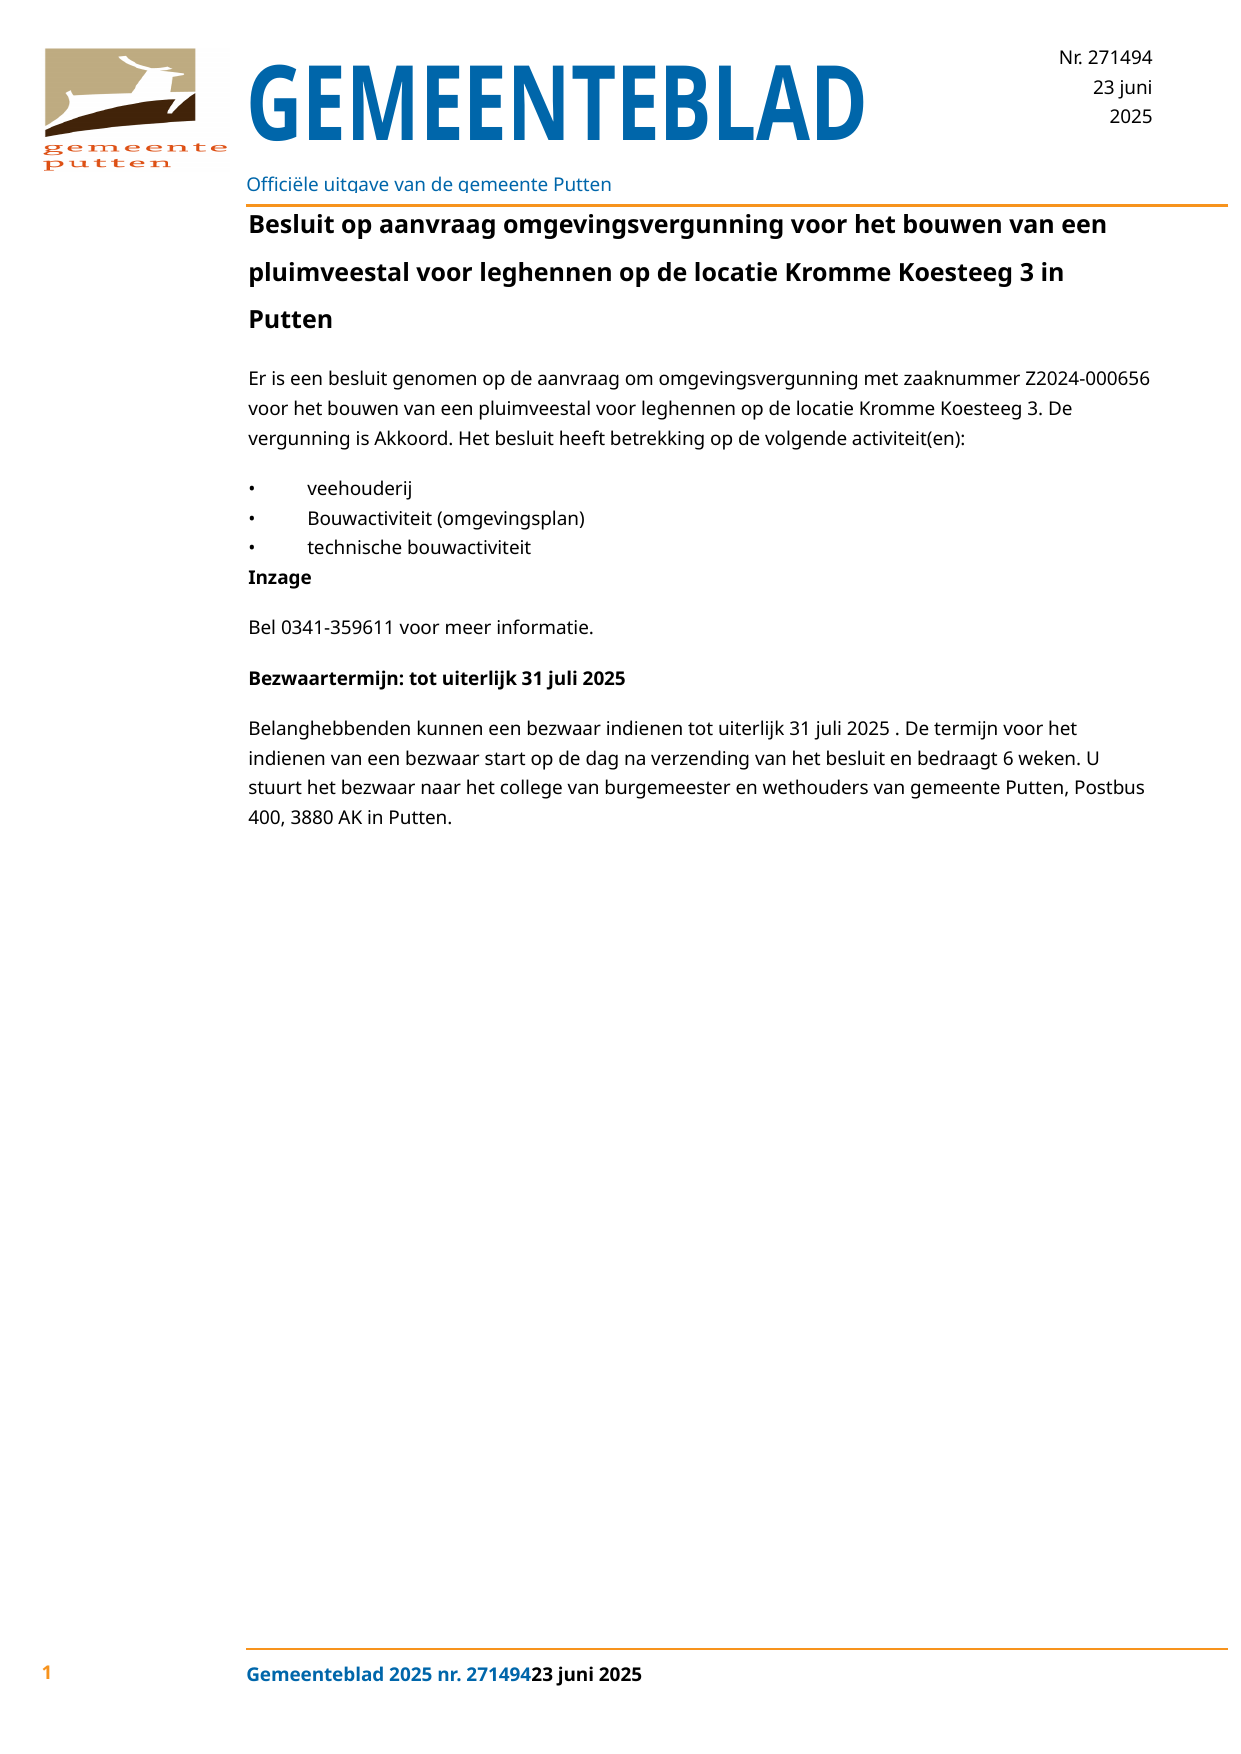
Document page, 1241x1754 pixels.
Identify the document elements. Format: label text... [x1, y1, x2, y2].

text Inzage [248, 564, 1152, 589]
list technische bouwactiviteit [248, 534, 1152, 560]
text Belanghebbenden kunnen een bezwaar indienen tot uiterlijk 31 juli 2025 . De termijn voor het indienen van een bezwaar start op de dag na verzending van het besluit en bedraagt 6 weken. U stuurt het bezwaar naar het college van burgemeester en wethouders van gemeente Putten, Postbus 400, 3880 AK in Putten. [248, 715, 1152, 829]
picture [41, 47, 231, 172]
text Bezwaartermijn: tot uiterlijk 31 juli 2025 [248, 665, 1152, 690]
list veehouderij [248, 475, 1152, 501]
list Bouwactiviteit (omgevingsplan) [248, 505, 1152, 530]
text Bel 0341-359611 voor meer informatie. [248, 614, 1152, 640]
text Er is een besluit genomen op de aanvraag om omgevingsvergunning met zaaknummer Z2024-000656 voor het bouwen van een pluimveestal voor leghennen op de locatie Kromme Koesteeg 3. De vergunning is Akkoord. Het besluit heeft betrekking op de volgende activiteit(en): [248, 366, 1152, 450]
text Besluit op aanvraag omgevingsvergunning voor het bouwen van een pluimveestal voor leghennen op de locatie Kromme Koesteeg 3 in Putten [248, 207, 1152, 336]
